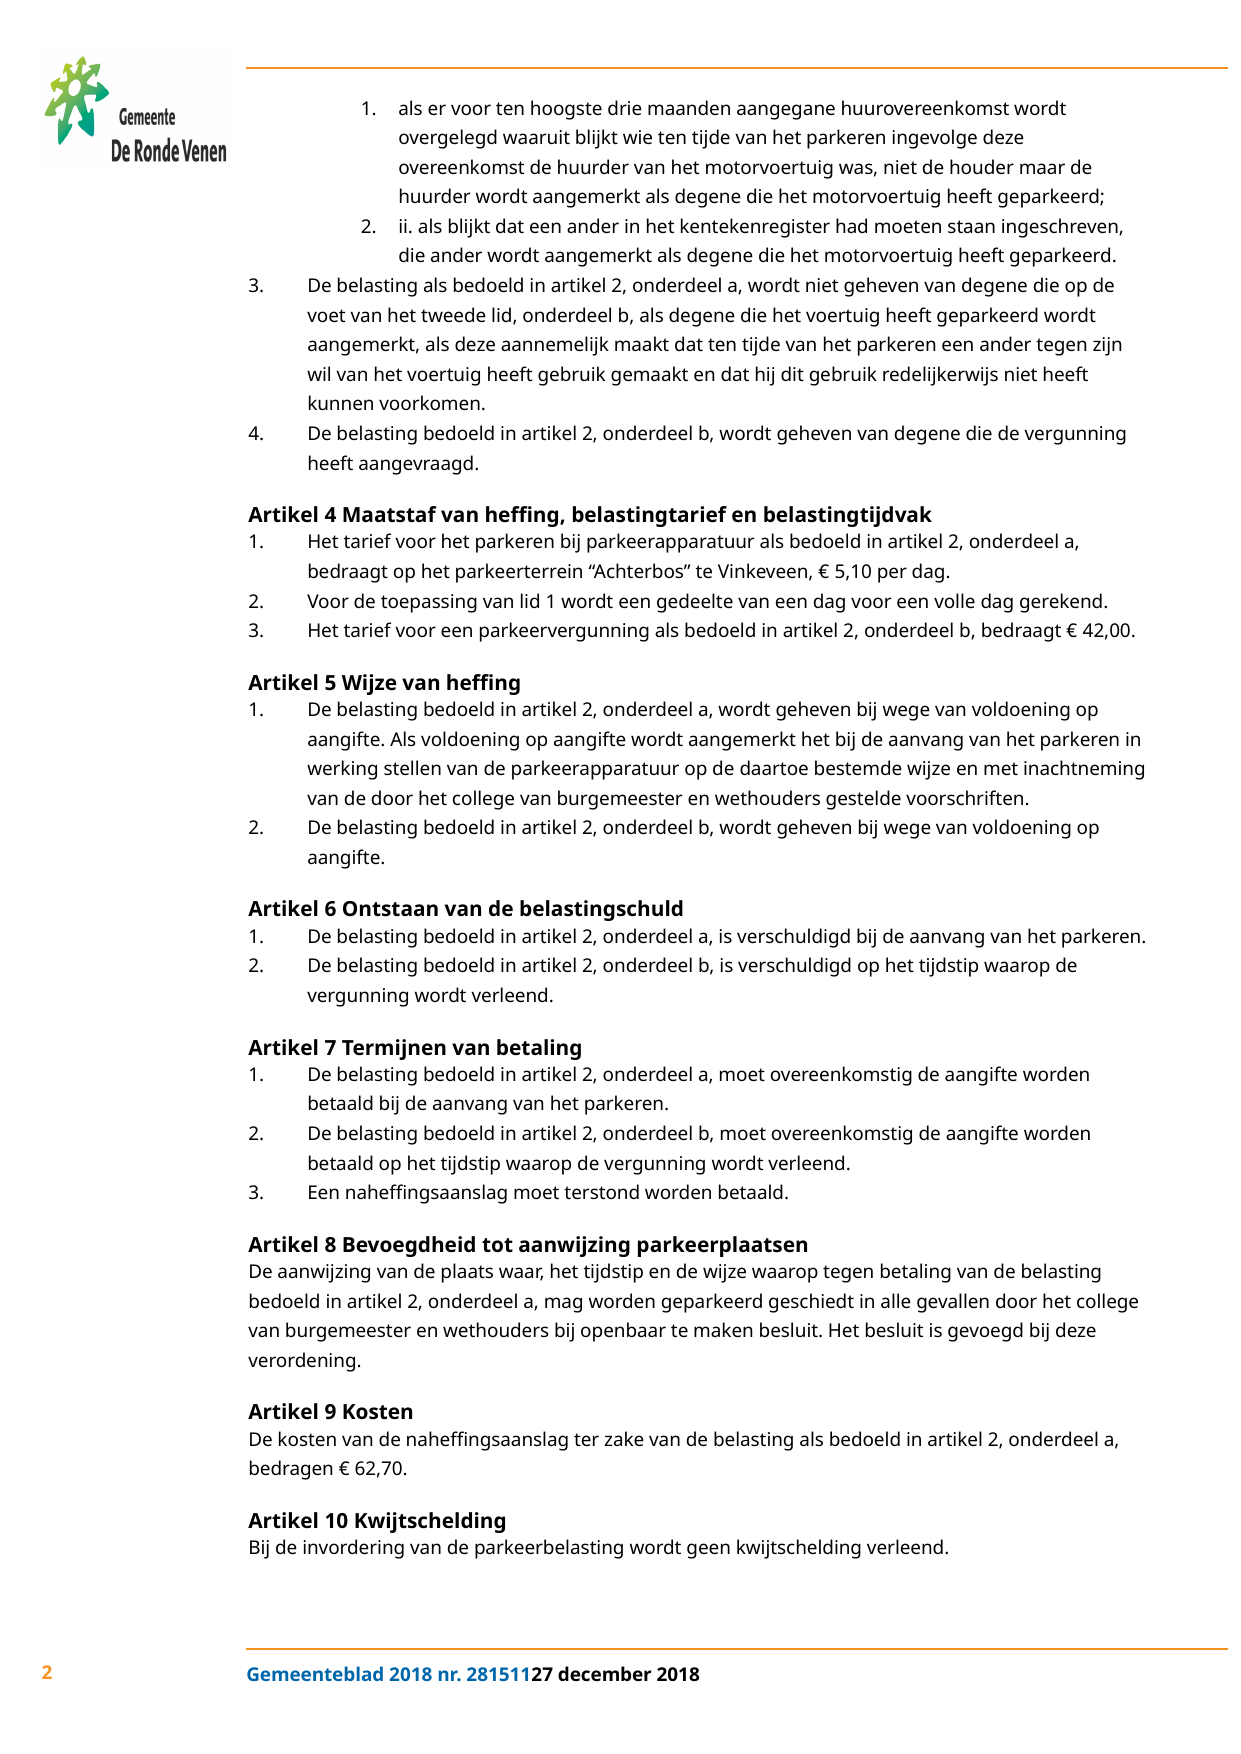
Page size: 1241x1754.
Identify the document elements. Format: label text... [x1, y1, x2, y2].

list De belasting bedoeld in artikel 2, onderdeel a, wordt geheven bij wege van voldoening op aangifte. Als voldoening op aangifte wordt aangemerkt het bij de aanvang van het parkeren in werking stellen van de parkeerapparatuur op de daartoe bestemde wijze en met inachtneming van de door het college van burgemeester en wethouders gestelde voorschriften. [248, 696, 1152, 811]
list De belasting bedoeld in artikel 2, onderdeel a, moet overeenkomstig de aangifte worden betaald bij de aanvang van het parkeren. [248, 1061, 1152, 1116]
list Een naheffingsaanslag moet terstond worden betaald. [248, 1179, 1152, 1205]
text Artikel 8 Bevoegdheid tot aanwijzing parkeerplaatsen [248, 1230, 1152, 1258]
list Het tarief voor een parkeervergunning als bedoeld in artikel 2, onderdeel b, bedraagt € 42,00. [248, 617, 1152, 643]
list De belasting bedoeld in artikel 2, onderdeel b, wordt geheven bij wege van voldoening op aangifte. [248, 814, 1152, 870]
text Bij de invordering van de parkeerbelasting wordt geen kwijtschelding verleend. [248, 1534, 1152, 1560]
list Het tarief voor het parkeren bij parkeerapparatuur als bedoeld in artikel 2, onderdeel a, bedraagt op het parkeerterrein “Achterbos” te Vinkeveen, € 5,10 per dag. [248, 529, 1152, 584]
text De aanwijzing van de plaats waar, het tijdstip en de wijze waarop tegen betaling van de belasting bedoeld in artikel 2, onderdeel a, mag worden geparkeerd geschiedt in alle gevallen door het college van burgemeester en wethouders bij openbaar te maken besluit. Het besluit is gevoegd bij deze verordening. [248, 1258, 1152, 1373]
list De belasting als bedoeld in artikel 2, onderdeel a, wordt niet geheven van degene die op de voet van het tweede lid, onderdeel b, als degene die het voertuig heeft geparkeerd wordt aangemerkt, als deze aannemelijk maakt dat ten tijde van het parkeren een ander tegen zijn wil van het voertuig heeft gebruik gemaakt en dat hij dit gebruik redelijkerwijs niet heeft kunnen voorkomen. [248, 272, 1152, 416]
list Voor de toepassing van lid 1 wordt een gedeelte van een dag voor een volle dag gerekend. [248, 588, 1152, 613]
list De belasting bedoeld in artikel 2, onderdeel b, moet overeenkomstig de aangifte worden betaald op het tijdstip waarop de vergunning wordt verleend. [248, 1120, 1152, 1176]
list De belasting bedoeld in artikel 2, onderdeel b, wordt geheven van degene die de vergunning heeft aangevraagd. [248, 420, 1152, 476]
text Artikel 10 Kwijtschelding [248, 1506, 1152, 1534]
text Artikel 4 Maatstaf van heffing, belastingtarief en belastingtijdvak [248, 500, 1152, 529]
text Artikel 6 Ontstaan van de belastingschuld [248, 894, 1152, 923]
text Artikel 5 Wijze van heffing [248, 668, 1152, 696]
picture [41, 47, 231, 172]
list als er voor ten hoogste drie maanden aangegane huurovereenkomst wordt overgelegd waaruit blijkt wie ten tijde van het parkeren ingevolge deze overeenkomst de huurder van het motorvoertuig was, niet de houder maar de huurder wordt aangemerkt als degene die het motorvoertuig heeft geparkeerd; [361, 95, 1152, 209]
text Artikel 7 Termijnen van betaling [248, 1033, 1152, 1061]
list De belasting bedoeld in artikel 2, onderdeel b, is verschuldigd op het tijdstip waarop de vergunning wordt verleend. [248, 953, 1152, 1008]
text De kosten van de naheffingsaanslag ter zake van de belasting als bedoeld in artikel 2, onderdeel a, bedragen € 62,70. [248, 1426, 1152, 1481]
text Artikel 9 Kosten [248, 1397, 1152, 1426]
list ii. als blijkt dat een ander in het kentekenregister had moeten staan ingeschreven, die ander wordt aangemerkt als degene die het motorvoertuig heeft geparkeerd. [361, 213, 1152, 268]
list De belasting bedoeld in artikel 2, onderdeel a, is verschuldigd bij de aanvang van het parkeren. [248, 923, 1152, 949]
